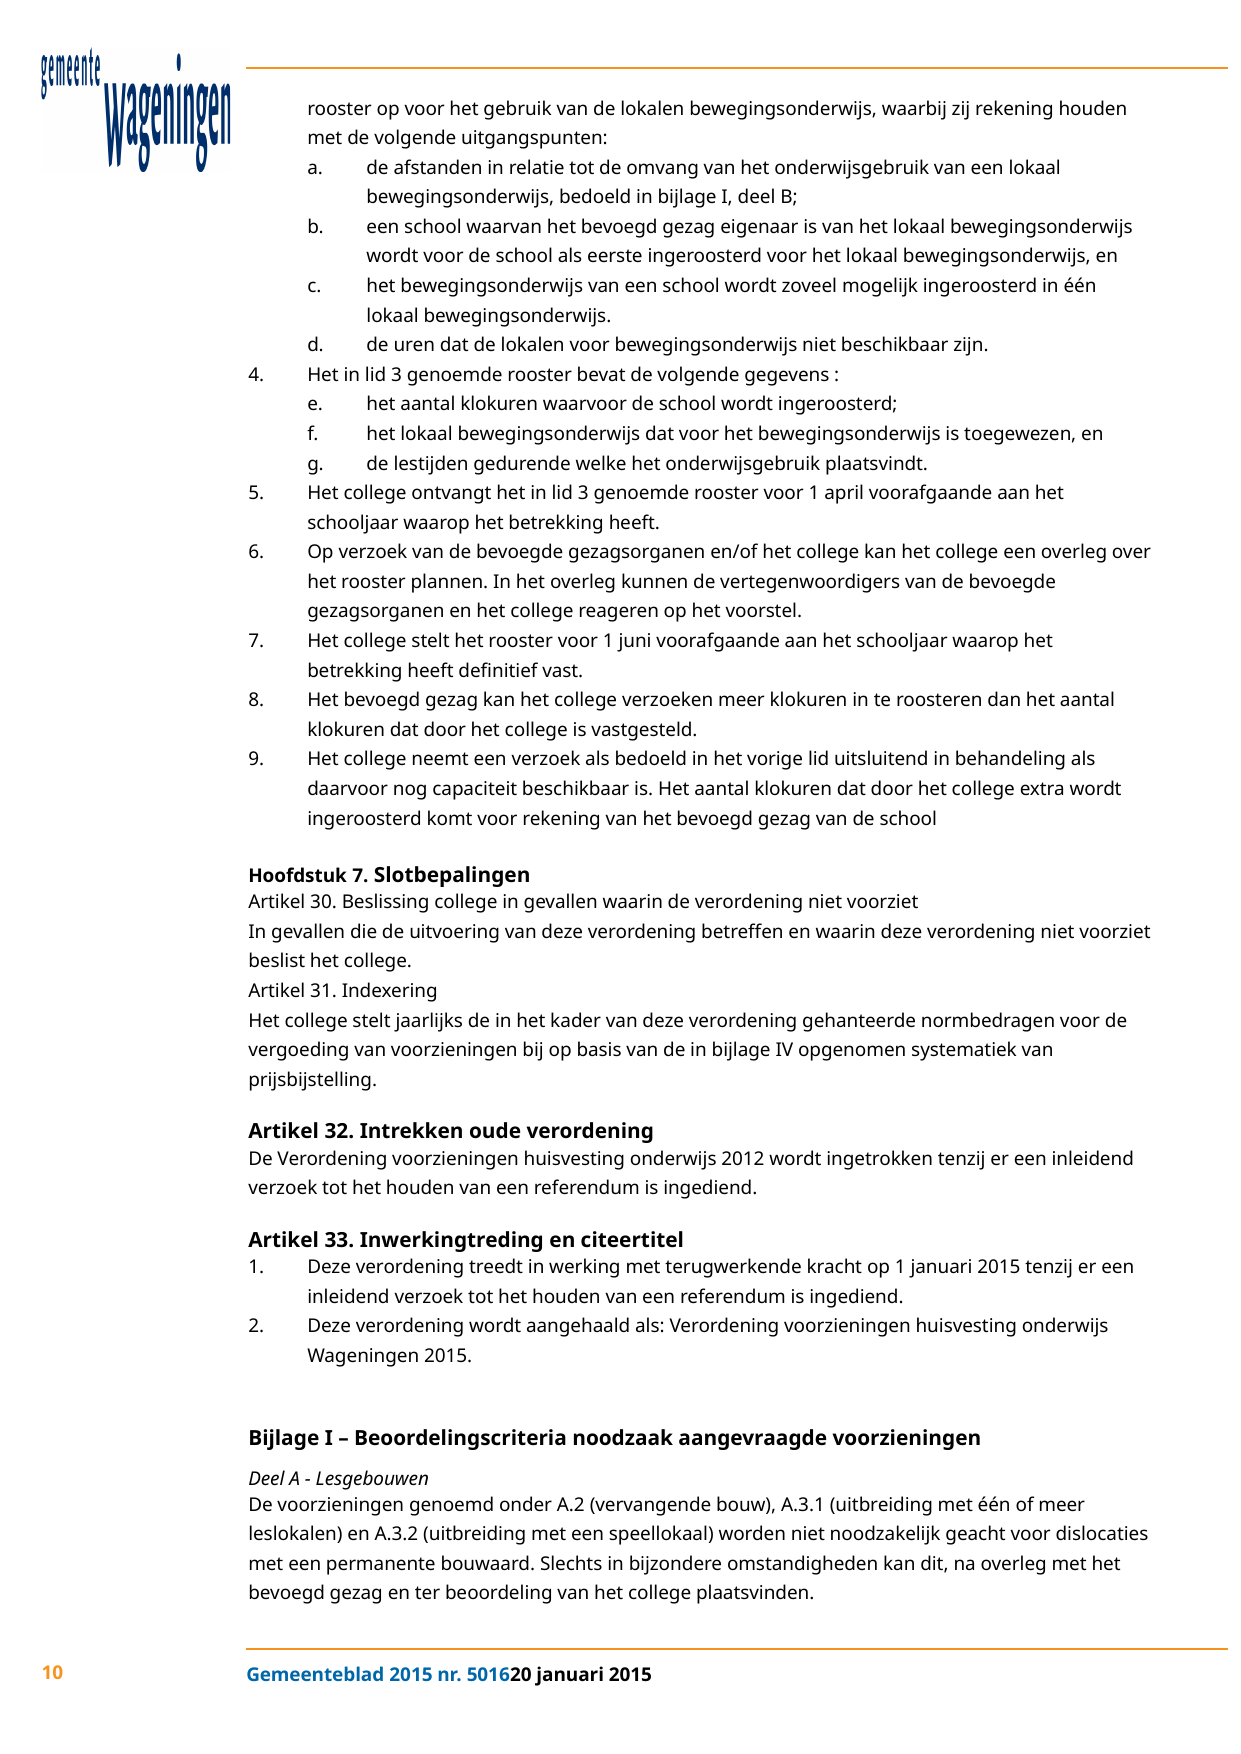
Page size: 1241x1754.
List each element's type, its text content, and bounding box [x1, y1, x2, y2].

text Artikel 30. Beslissing college in gevallen waarin de verordening niet voorziet [248, 888, 1152, 914]
list Het in lid 3 genoemde rooster bevat de volgende gegevens : [248, 361, 1152, 387]
list Op verzoek van de bevoegde gezagsorganen en/of het college kan het college een overleg over het rooster plannen. In het overleg kunnen de vertegenwoordigers van de bevoegde gezagsorganen en het college reageren op het voorstel. [248, 538, 1152, 623]
list Het college ontvangt het in lid 3 genoemde rooster voor 1 april voorafgaande aan het schooljaar waarop het betrekking heeft. [248, 479, 1152, 535]
list Deze verordening wordt aangehaald als: Verordening voorzieningen huisvesting onderwijs Wageningen 2015. [248, 1312, 1152, 1368]
text Deel A - Lesgebouwen [248, 1465, 1152, 1491]
text Bijlage I – Beoordelingscriteria noodzaak aangevraagde voorzieningen [248, 1423, 1152, 1452]
list Het bevoegd gezag kan het college verzoeken meer klokuren in te roosteren dan het aantal klokuren dat door het college is vastgesteld. [248, 686, 1152, 742]
list een school waarvan het bevoegd gezag eigenaar is van het lokaal bewegingsonderwijs wordt voor de school als eerste ingeroosterd voor het lokaal bewegingsonderwijs, en [307, 213, 1152, 268]
list Deze verordening treedt in werking met terugwerkende kracht op 1 januari 2015 tenzij er een inleidend verzoek tot het houden van een referendum is ingediend. [248, 1253, 1152, 1309]
list Het college neemt een verzoek als bedoeld in het vorige lid uitsluitend in behandeling als daarvoor nog capaciteit beschikbaar is. Het aantal klokuren dat door het college extra wordt ingeroosterd komt voor rekening van het bevoegd gezag van de school [248, 746, 1152, 831]
list de afstanden in relatie tot de omvang van het onderwijsgebruik van een lokaal bewegingsonderwijs, bedoeld in bijlage I, deel B; [307, 154, 1152, 209]
text Artikel 33. Inwerkingtreding en citeertitel [248, 1225, 1152, 1253]
text De Verordening voorzieningen huisvesting onderwijs 2012 wordt ingetrokken tenzij er een inleidend verzoek tot het houden van een referendum is ingediend. [248, 1145, 1152, 1200]
text Hoofdstuk 7. Slotbepalingen [248, 860, 1152, 888]
text De voorzieningen genoemd onder A.2 (vervangende bouw), A.3.1 (uitbreiding met één of meer leslokalen) en A.3.2 (uitbreiding met een speellokaal) worden niet noodzakelijk geacht voor dislocaties met een permanente bouwaard. Slechts in bijzondere omstandigheden kan dit, na overleg met het bevoegd gezag en ter beoordeling van het college plaatsvinden. [248, 1491, 1152, 1605]
list rooster op voor het gebruik van de lokalen bewegingsonderwijs, waarbij zij rekening houden met de volgende uitgangspunten: [248, 95, 1152, 150]
list de uren dat de lokalen voor bewegingsonderwijs niet beschikbaar zijn. [307, 331, 1152, 357]
list het lokaal bewegingsonderwijs dat voor het bewegingsonderwijs is toegewezen, en [307, 420, 1152, 446]
text Artikel 31. Indexering [248, 977, 1152, 1003]
list Het college stelt het rooster voor 1 juni voorafgaande aan het schooljaar waarop het betrekking heeft definitief vast. [248, 627, 1152, 683]
picture [41, 47, 231, 172]
list het aantal klokuren waarvoor de school wordt ingeroosterd; [307, 391, 1152, 416]
list het bewegingsonderwijs van een school wordt zoveel mogelijk ingeroosterd in één lokaal bewegingsonderwijs. [307, 272, 1152, 328]
text Het college stelt jaarlijks de in het kader van deze verordening gehanteerde normbedragen voor de vergoeding van voorzieningen bij op basis van de in bijlage IV opgenomen systematiek van prijsbijstelling. [248, 1007, 1152, 1092]
text Artikel 32. Intrekken oude verordening [248, 1116, 1152, 1145]
text In gevallen die de uitvoering van deze verordening betreffen en waarin deze verordening niet voorziet beslist het college. [248, 918, 1152, 973]
list de lestijden gedurende welke het onderwijsgebruik plaatsvindt. [307, 450, 1152, 476]
